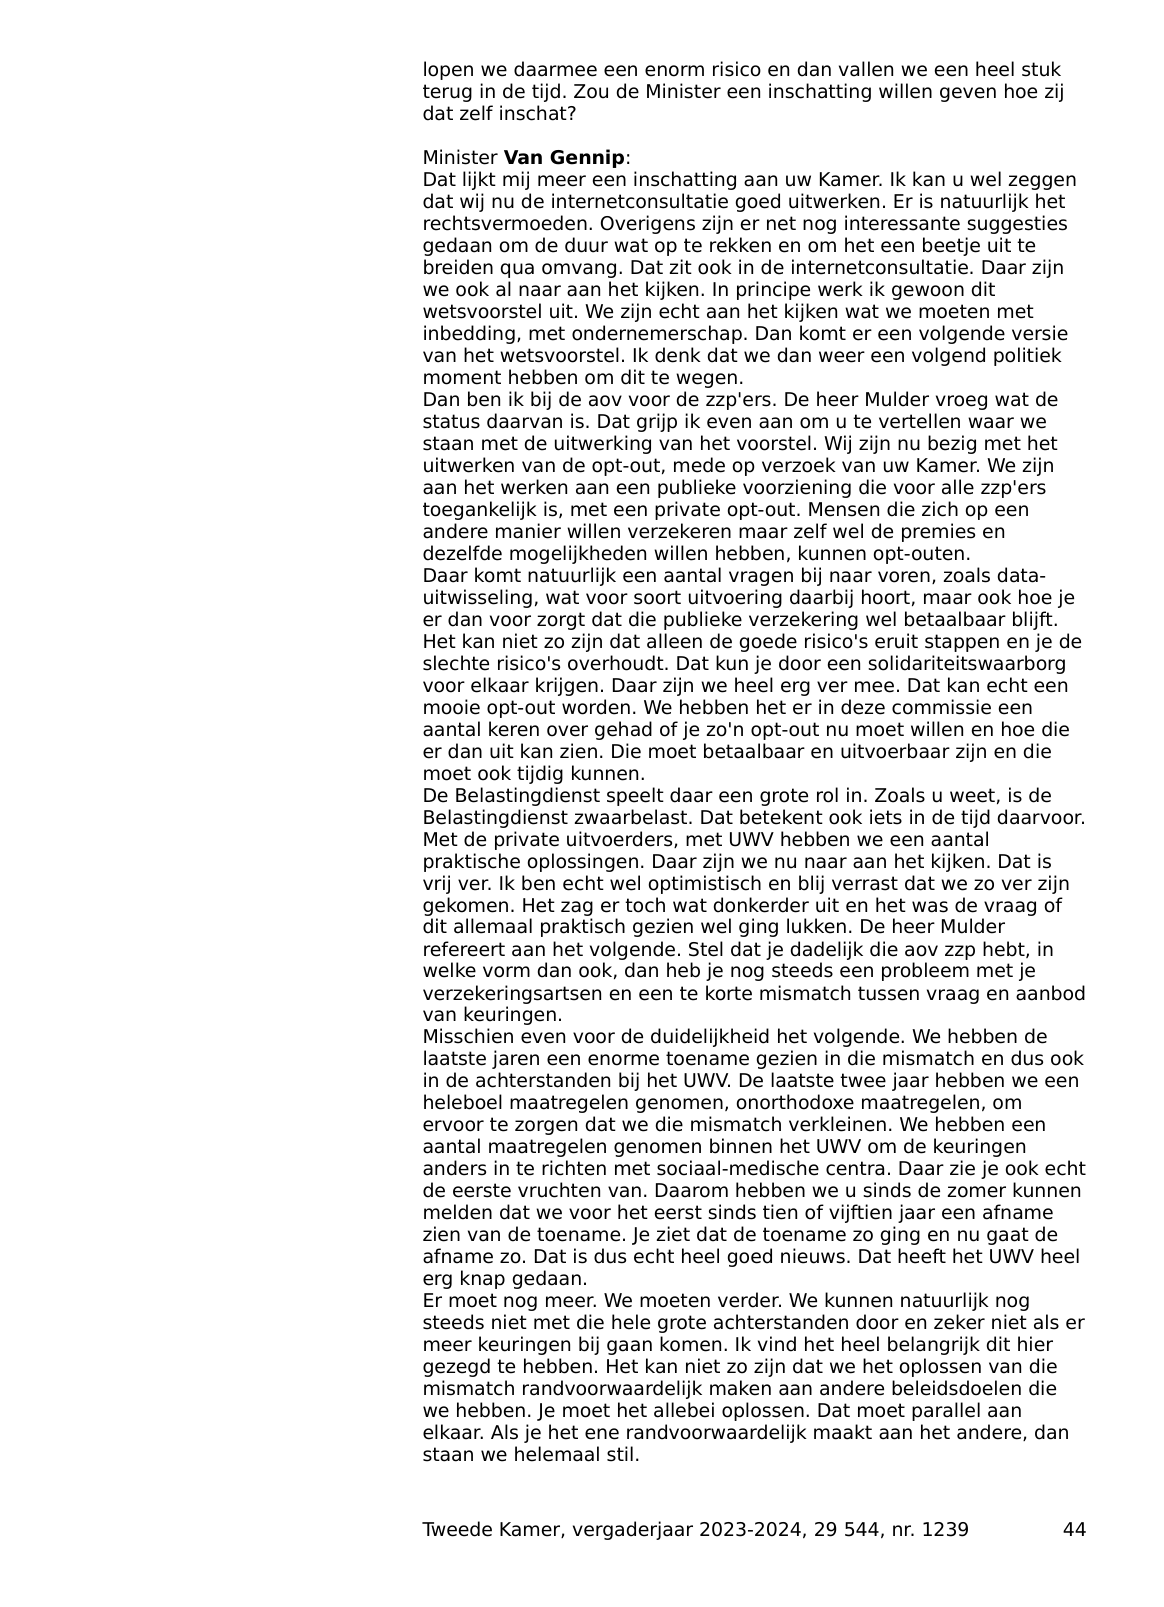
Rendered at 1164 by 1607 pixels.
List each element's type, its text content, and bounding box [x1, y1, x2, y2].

text lopen we daarmee een enorm risico en dan vallen we een heel stuk terug in de tijd. Zou de Minister een inschatting willen geven hoe zij dat zelf inschat? [422, 59, 1087, 125]
text De Belastingdienst speelt daar een grote rol in. Zoals u weet, is de Belastingdienst zwaarbelast. Dat betekent ook iets in de tijd daarvoor. Met de private uitvoerders, met UWV hebben we een aantal praktische oplossingen. Daar zijn we nu naar aan het kijken. Dat is vrij ver. Ik ben echt wel optimistisch en blij verrast dat we zo ver zijn gekomen. Het zag er toch wat donkerder uit en het was de vraag of dit allemaal praktisch gezien wel ging lukken. De heer Mulder refereert aan het volgende. Stel dat je dadelijk die aov zzp hebt, in welke vorm dan ook, dan heb je nog steeds een probleem met je verzekeringsartsen en een te korte mismatch tussen vraag en aanbod van keuringen. [422, 784, 1087, 1026]
text Dan ben ik bij de aov voor de zzp'ers. De heer Mulder vroeg wat de status daarvan is. Dat grijp ik even aan om u te vertellen waar we staan met de uitwerking van het voorstel. Wij zijn nu bezig met het uitwerken van de opt-out, mede op verzoek van uw Kamer. We zijn aan het werken aan een publieke voorziening die voor alle zzp'ers toegankelijk is, met een private opt-out. Mensen die zich op een andere manier willen verzekeren maar zelf wel de premies en dezelfde mogelijkheden willen hebben, kunnen opt-outen. [422, 389, 1087, 565]
text Minister Van Gennip: [422, 147, 1087, 169]
text Er moet nog meer. We moeten verder. We kunnen natuurlijk nog steeds niet met die hele grote achterstanden door en zeker niet als er meer keuringen bij gaan komen. Ik vind het heel belangrijk dit hier gezegd te hebben. Het kan niet zo zijn dat we het oplossen van die mismatch randvoorwaardelijk maken aan andere beleidsdoelen die we hebben. Je moet het allebei oplossen. Dat moet parallel aan elkaar. Als je het ene randvoorwaardelijk maakt aan het andere, dan staan we helemaal stil. [422, 1290, 1087, 1466]
text Dat lijkt mij meer een inschatting aan uw Kamer. Ik kan u wel zeggen dat wij nu de internetconsultatie goed uitwerken. Er is natuurlijk het rechtsvermoeden. Overigens zijn er net nog interessante suggesties gedaan om de duur wat op te rekken en om het een beetje uit te breiden qua omvang. Dat zit ook in de internetconsultatie. Daar zijn we ook al naar aan het kijken. In principe werk ik gewoon dit wetsvoorstel uit. We zijn echt aan het kijken wat we moeten met inbedding, met ondernemerschap. Dan komt er een volgende versie van het wetsvoorstel. Ik denk dat we dan weer een volgend politiek moment hebben om dit te wegen. [422, 169, 1087, 389]
text Misschien even voor de duidelijkheid het volgende. We hebben de laatste jaren een enorme toename gezien in die mismatch en dus ook in de achterstanden bij het UWV. De laatste twee jaar hebben we een heleboel maatregelen genomen, onorthodoxe maatregelen, om ervoor te zorgen dat we die mismatch verkleinen. We hebben een aantal maatregelen genomen binnen het UWV om de keuringen anders in te richten met sociaal-medische centra. Daar zie je ook echt de eerste vruchten van. Daarom hebben we u sinds de zomer kunnen melden dat we voor het eerst sinds tien of vijftien jaar een afname zien van de toename. Je ziet dat de toename zo ging en nu gaat de afname zo. Dat is dus echt heel goed nieuws. Dat heeft het UWV heel erg knap gedaan. [422, 1026, 1087, 1290]
text Daar komt natuurlijk een aantal vragen bij naar voren, zoals data-uitwisseling, wat voor soort uitvoering daarbij hoort, maar ook hoe je er dan voor zorgt dat die publieke verzekering wel betaalbaar blijft. Het kan niet zo zijn dat alleen de goede risico's eruit stappen en je de slechte risico's overhoudt. Dat kun je door een solidariteitswaarborg voor elkaar krijgen. Daar zijn we heel erg ver mee. Dat kan echt een mooie opt-out worden. We hebben het er in deze commissie een aantal keren over gehad of je zo'n opt-out nu moet willen en hoe die er dan uit kan zien. Die moet betaalbaar en uitvoerbaar zijn en die moet ook tijdig kunnen. [422, 565, 1087, 784]
